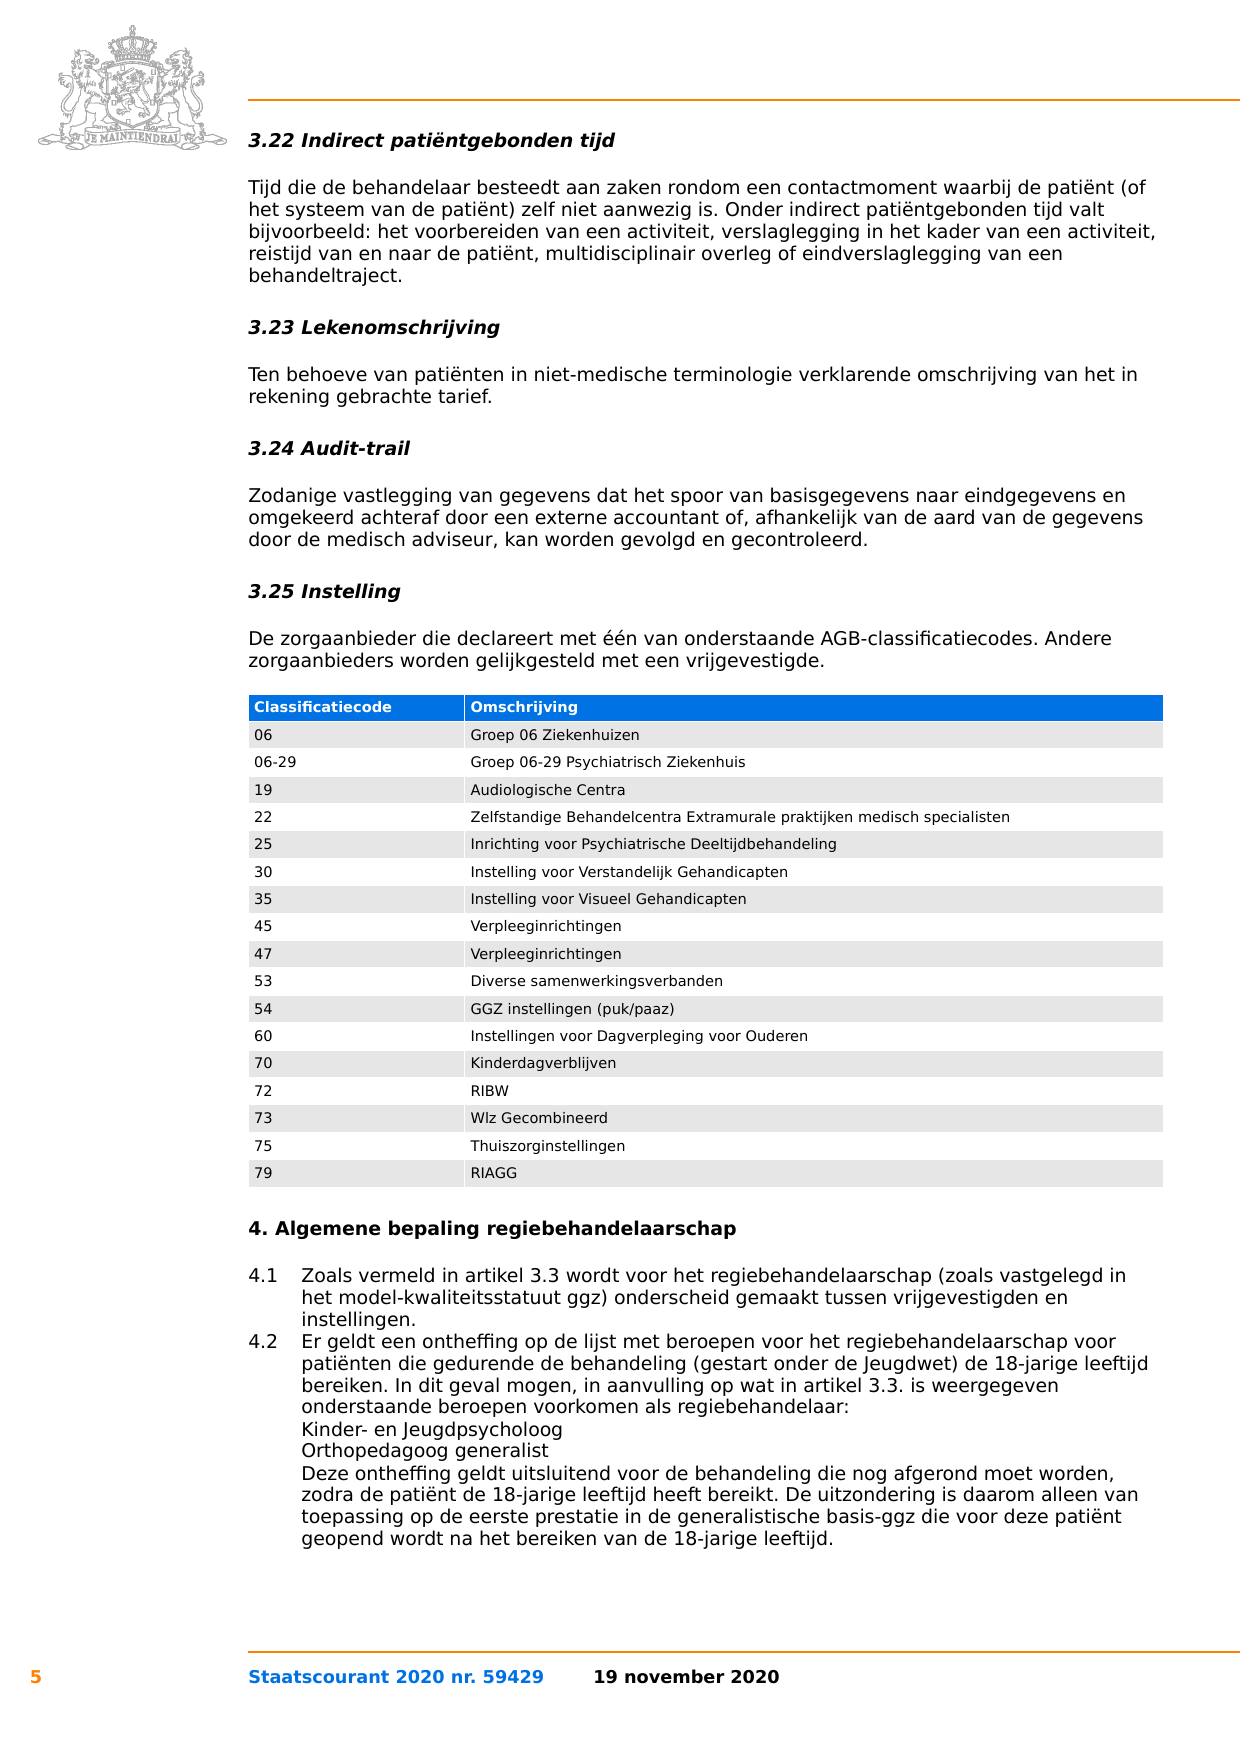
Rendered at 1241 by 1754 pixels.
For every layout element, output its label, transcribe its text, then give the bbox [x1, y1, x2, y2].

table_header Omschrijving [465, 695, 1163, 721]
table_cell Wlz Gecombineerd [465, 1105, 1163, 1132]
table_cell 06-29 [249, 749, 464, 776]
subtitle 3.23 Lekenomschrijving [248, 317, 1163, 339]
table_cell 19 [249, 777, 464, 803]
table_cell Zelfstandige Behandelcentra Extramurale praktijken medisch specialisten [465, 804, 1163, 830]
table_header Classificatiecode [249, 695, 464, 721]
table_cell 54 [249, 996, 464, 1022]
subtitle 4. Algemene bepaling regiebehandelaarschap [248, 1218, 1163, 1239]
table_cell 22 [249, 804, 464, 830]
table_cell GGZ instellingen (puk/paaz) [465, 996, 1163, 1022]
text Deze ontheffing geldt uitsluitend voor de behandeling die nog afgerond moet worden, zodra de patiënt de 18-jarige leeftijd heeft bereikt. De uitzondering is daarom alleen van toepassing op de eerste prestatie in de generalistische basis-ggz die voor deze patiënt geopend wordt na het bereiken van de 18-jarige leeftijd. [301, 1462, 1163, 1550]
subtitle 3.22 Indirect patiëntgebonden tijd [248, 130, 1163, 152]
table_cell 75 [249, 1133, 464, 1159]
text Orthopedagoog generalist [301, 1440, 1163, 1462]
text 4.1 Zoals vermeld in artikel 3.3 wordt voor het regiebehandelaarschap (zoals vastgelegd in het model-kwaliteitsstatuut ggz) onderscheid gemaakt tussen vrijgevestigden en instellingen. [248, 1264, 1163, 1331]
text Ten behoeve van patiënten in niet-medische terminologie verklarende omschrijving van het in rekening gebrachte tarief. [248, 364, 1163, 408]
table_cell 30 [249, 859, 464, 885]
table_cell Diverse samenwerkingsverbanden [465, 969, 1163, 995]
table_cell 06 [249, 722, 464, 748]
table_cell Kinderdagverblijven [465, 1051, 1163, 1077]
table_cell Thuiszorginstellingen [465, 1133, 1163, 1159]
table_cell Inrichting voor Psychiatrische Deeltijdbehandeling [465, 831, 1163, 858]
subtitle 3.25 Instelling [248, 581, 1163, 603]
table_cell Audiologische Centra [465, 777, 1163, 803]
table_cell 60 [249, 1023, 464, 1049]
table_cell 53 [249, 969, 464, 995]
table_cell 47 [249, 941, 464, 967]
table_cell Groep 06-29 Psychiatrisch Ziekenhuis [465, 749, 1163, 776]
text Zodanige vastlegging van gegevens dat het spoor van basisgegevens naar eindgegevens en omgekeerd achteraf door een externe accountant of, afhankelijk van de aard van de gegevens door de medisch adviseur, kan worden gevolgd en gecontroleerd. [248, 485, 1163, 551]
text Kinder- en Jeugdpsycholoog [301, 1418, 1163, 1440]
table_cell 72 [249, 1078, 464, 1104]
table_cell Verpleeginrichtingen [465, 914, 1163, 940]
table_cell RIAGG [465, 1160, 1163, 1187]
table_cell 79 [249, 1160, 464, 1187]
table_cell Verpleeginrichtingen [465, 941, 1163, 967]
text 4.2 Er geldt een ontheffing op de lijst met beroepen voor het regiebehandelaarschap voor patiënten die gedurende de behandeling (gestart onder de Jeugdwet) de 18-jarige leeftijd bereiken. In dit geval mogen, in aanvulling op wat in artikel 3.3. is weergegeven onderstaande beroepen voorkomen als regiebehandelaar: [248, 1331, 1163, 1418]
table_cell 70 [249, 1051, 464, 1077]
picture [38, 25, 227, 150]
text Tijd die de behandelaar besteedt aan zaken rondom een contactmoment waarbij de patiënt (of het systeem van de patiënt) zelf niet aanwezig is. Onder indirect patiëntgebonden tijd valt bijvoorbeeld: het voorbereiden van een activiteit, verslaglegging in het kader van een activiteit, reistijd van en naar de patiënt, multidisciplinair overleg of eindverslaglegging van een behandeltraject. [248, 177, 1163, 287]
subtitle 3.24 Audit-trail [248, 438, 1163, 460]
table_cell Instellingen voor Dagverpleging voor Ouderen [465, 1023, 1163, 1049]
table_cell RIBW [465, 1078, 1163, 1104]
table_cell Groep 06 Ziekenhuizen [465, 722, 1163, 748]
table_cell Instelling voor Visueel Gehandicapten [465, 886, 1163, 913]
table_cell 35 [249, 886, 464, 913]
table_cell 73 [249, 1105, 464, 1132]
table_cell 25 [249, 831, 464, 858]
table_cell Instelling voor Verstandelijk Gehandicapten [465, 859, 1163, 885]
table_cell 45 [249, 914, 464, 940]
text De zorgaanbieder die declareert met één van onderstaande AGB-classificatiecodes. Andere zorgaanbieders worden gelijkgesteld met een vrijgevestigde. [248, 628, 1163, 672]
